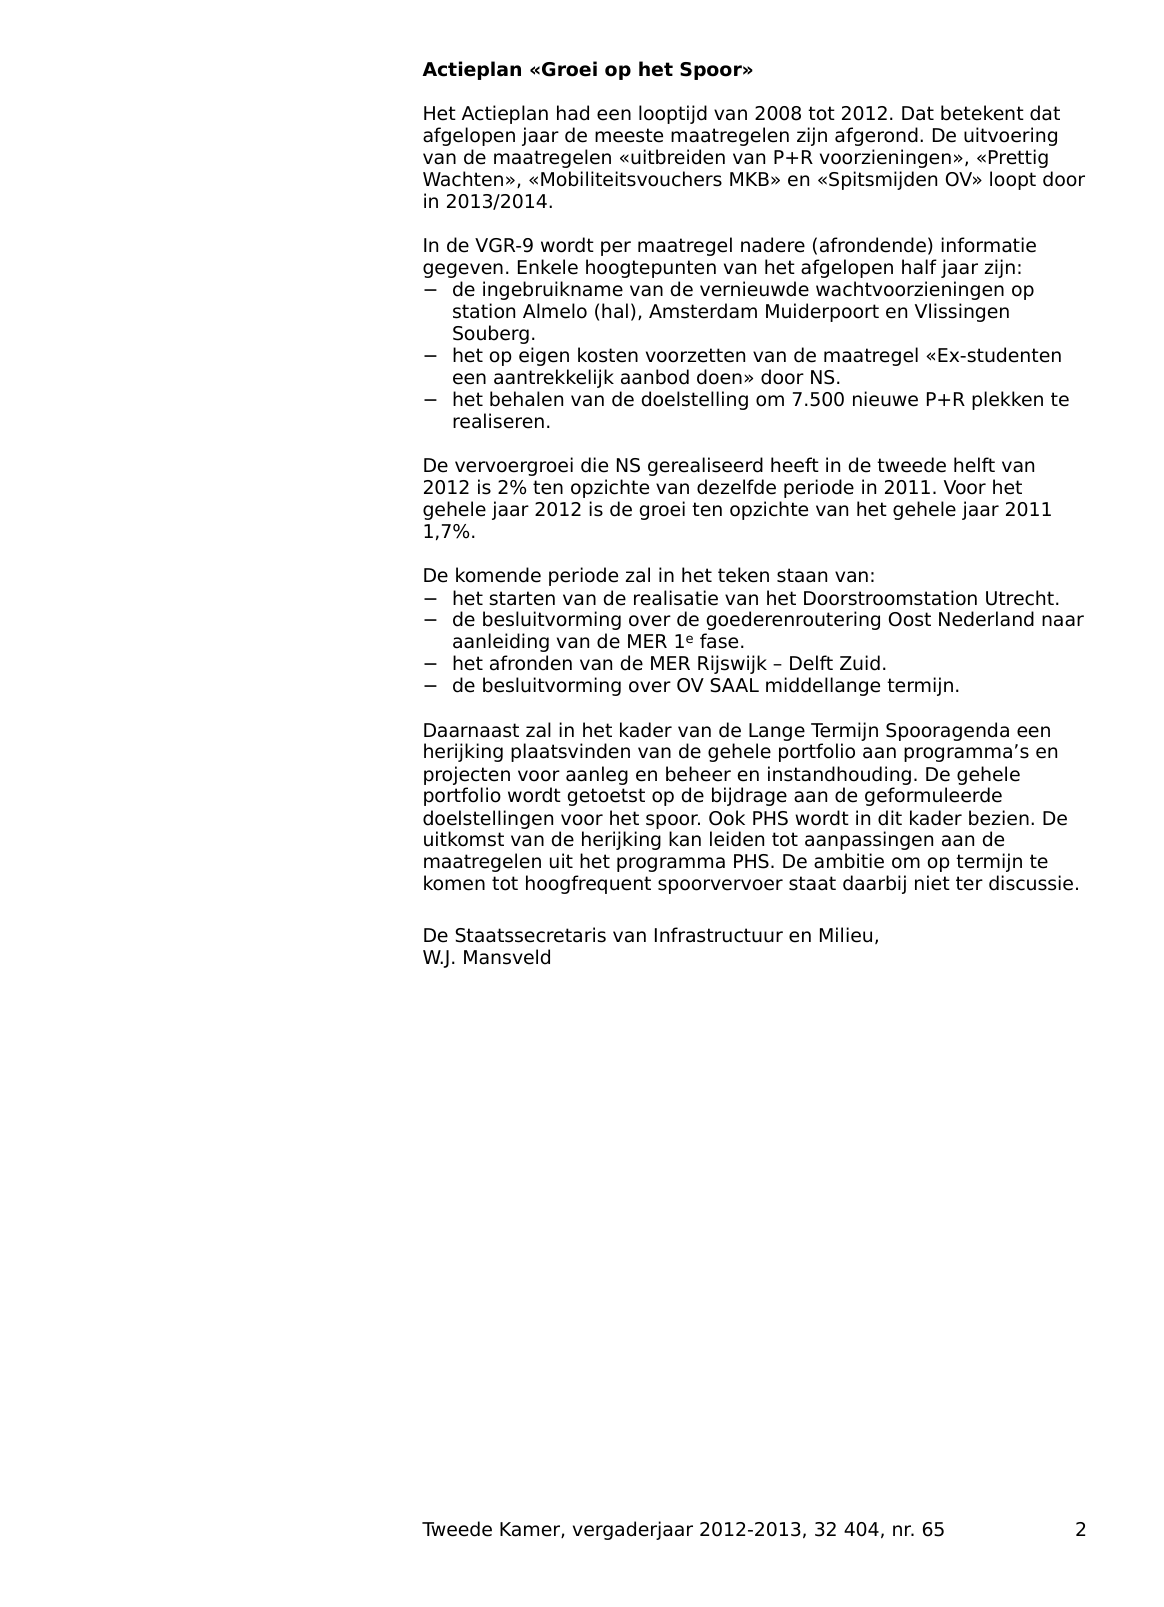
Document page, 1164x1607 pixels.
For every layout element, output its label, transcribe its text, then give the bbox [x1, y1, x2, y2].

text − de ingebruikname van de vernieuwde wachtvoorzieningen op station Almelo (hal), Amsterdam Muiderpoort en Vlissingen Souberg. [422, 279, 1087, 345]
text Het Actieplan had een looptijd van 2008 tot 2012. Dat betekent dat afgelopen jaar de meeste maatregelen zijn afgerond. De uitvoering van de maatregelen «uitbreiden van P+R voorzieningen», «Prettig Wachten», «Mobiliteitsvouchers MKB» en «Spitsmijden OV» loopt door in 2013/2014. [422, 103, 1087, 213]
text In de VGR-9 wordt per maatregel nadere (afrondende) informatie gegeven. Enkele hoogtepunten van het afgelopen half jaar zijn: [422, 235, 1087, 279]
text De komende periode zal in het teken staan van: [422, 565, 1087, 587]
text − het behalen van de doelstelling om 7.500 nieuwe P+R plekken te realiseren. [422, 389, 1087, 433]
text De vervoergroei die NS gerealiseerd heeft in de tweede helft van 2012 is 2% ten opzichte van dezelfde periode in 2011. Voor het gehele jaar 2012 is de groei ten opzichte van het gehele jaar 2011 1,7%. [422, 455, 1087, 543]
text De Staatssecretaris van Infrastructuur en Milieu, W.J. Mansveld [422, 925, 1087, 969]
text − de besluitvorming over OV SAAL middellange termijn. [422, 675, 1087, 697]
text − het starten van de realisatie van het Doorstroomstation Utrecht. [422, 587, 1087, 609]
text Daarnaast zal in het kader van de Lange Termijn Spooragenda een herijking plaatsvinden van de gehele portfolio aan programma’s en projecten voor aanleg en beheer en instandhouding. De gehele portfolio wordt getoetst op de bijdrage aan de geformuleerde doelstellingen voor het spoor. Ook PHS wordt in dit kader bezien. De uitkomst van de herijking kan leiden tot aanpassingen aan de maatregelen uit het programma PHS. De ambitie om op termijn te komen tot hoogfrequent spoorvervoer staat daarbij niet ter discussie. [422, 719, 1087, 895]
text − het op eigen kosten voorzetten van de maatregel «Ex-studenten een aantrekkelijk aanbod doen» door NS. [422, 345, 1087, 389]
text − de besluitvorming over de goederenroutering Oost Nederland naar aanleiding van de MER 1e fase. [422, 609, 1087, 653]
text − het afronden van de MER Rijswijk – Delft Zuid. [422, 653, 1087, 675]
subtitle Actieplan «Groei op het Spoor» [422, 59, 1087, 81]
